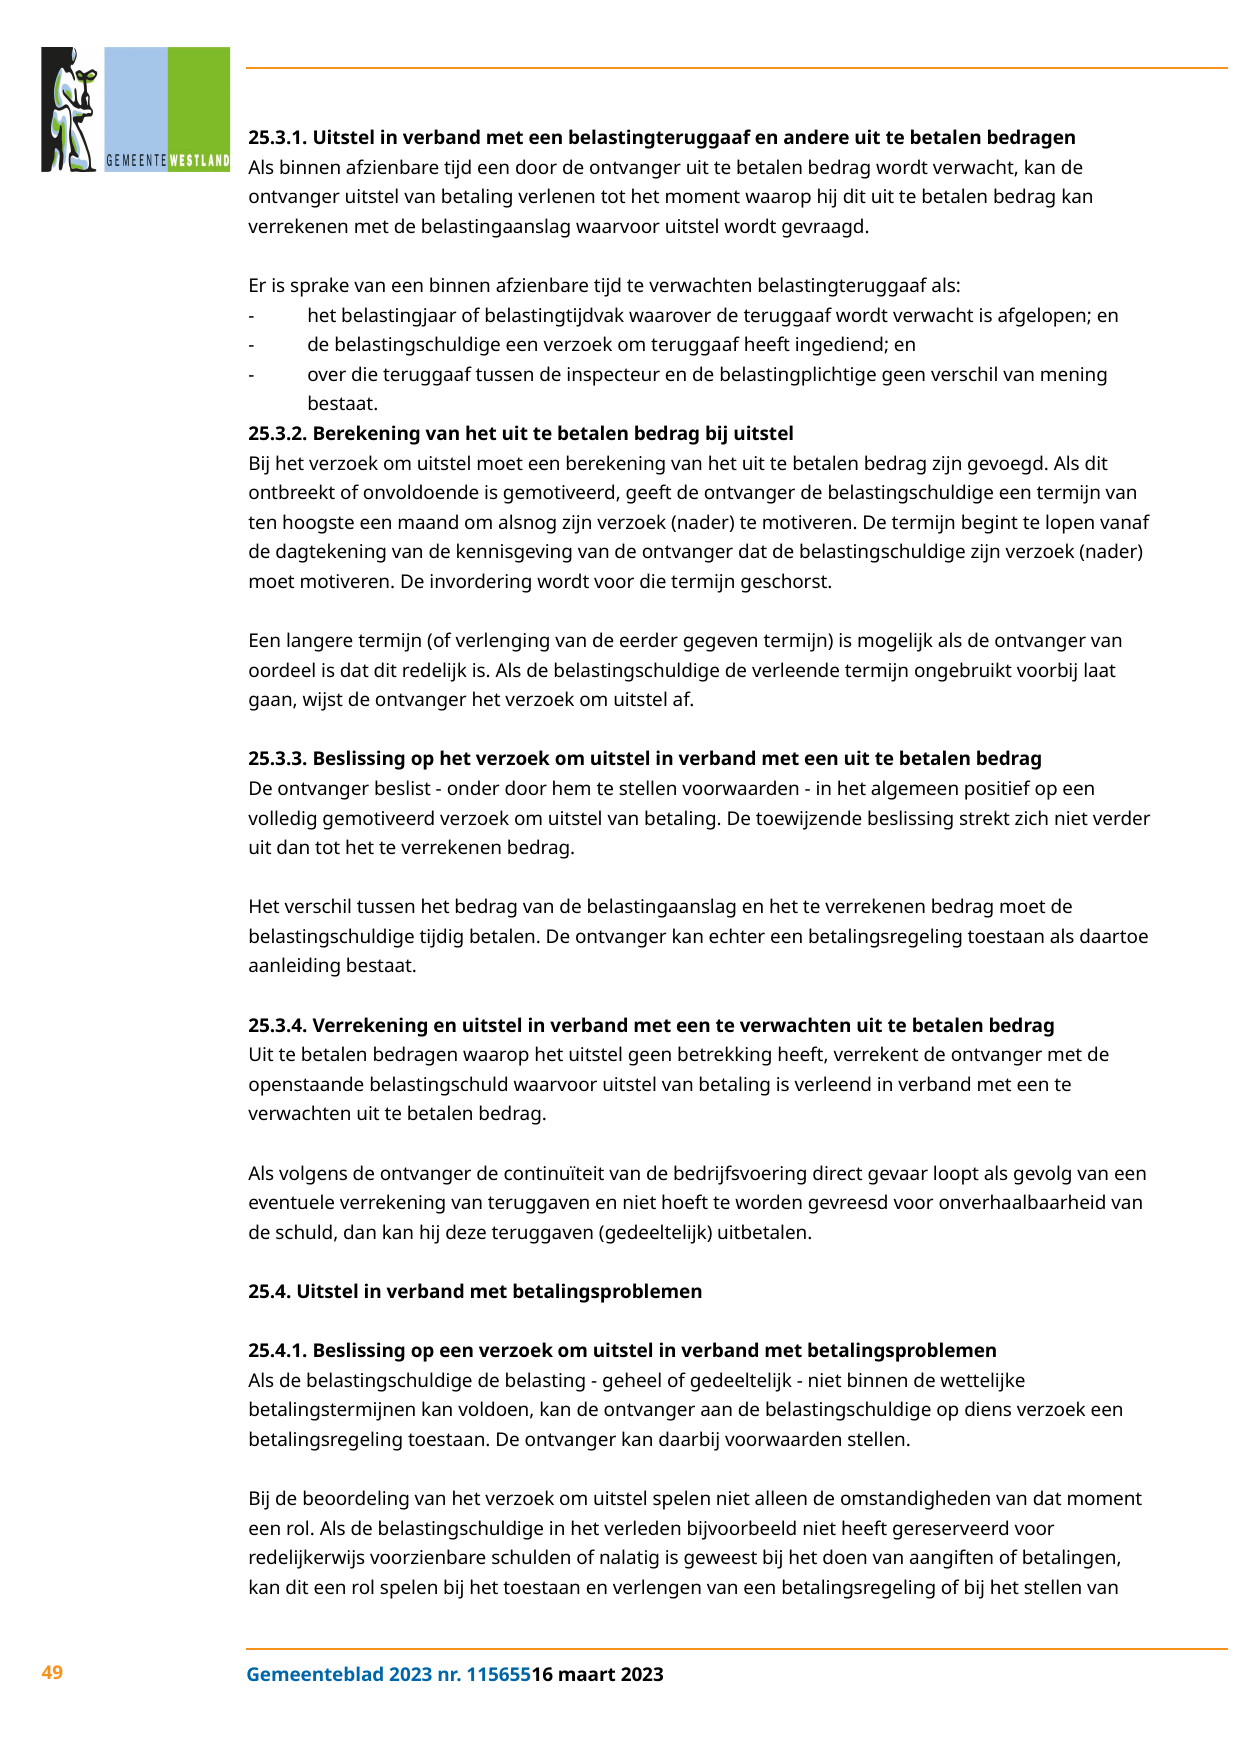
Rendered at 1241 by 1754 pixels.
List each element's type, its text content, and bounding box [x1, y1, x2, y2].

text 25.4. Uitstel in verband met betalingsproblemen [248, 1278, 1152, 1304]
text 25.3.3. Beslissing op het verzoek om uitstel in verband met een uit te betalen bedrag [248, 746, 1152, 771]
text 25.3.4. Verrekening en uitstel in verband met een te verwachten uit te betalen bedrag [248, 1012, 1152, 1038]
list het belastingjaar of belastingtijdvak waarover de teruggaaf wordt verwacht is afgelopen; en [248, 302, 1152, 328]
text Als volgens de ontvanger de continuïteit van de bedrijfsvoering direct gevaar loopt als gevolg van een eventuele verrekening van teruggaven en niet hoeft te worden gevreesd voor onverhaalbaarheid van de schuld, dan kan hij deze teruggaven (gedeeltelijk) uitbetalen. [248, 1160, 1152, 1245]
text 25.3.2. Berekening van het uit te betalen bedrag bij uitstel [248, 420, 1152, 446]
text Als de belastingschuldige de belasting - geheel of gedeeltelijk - niet binnen de wettelijke betalingstermijnen kan voldoen, kan de ontvanger aan de belastingschuldige op diens verzoek een betalingsregeling toestaan. De ontvanger kan daarbij voorwaarden stellen. [248, 1367, 1152, 1452]
text Een langere termijn (of verlenging van de eerder gegeven termijn) is mogelijk als de ontvanger van oordeel is dat dit redelijk is. Als de belastingschuldige de verleende termijn ongebruikt voorbij laat gaan, wijst de ontvanger het verzoek om uitstel af. [248, 627, 1152, 712]
text Bij het verzoek om uitstel moet een berekening van het uit te betalen bedrag zijn gevoegd. Als dit ontbreekt of onvoldoende is gemotiveerd, geeft de ontvanger de belastingschuldige een termijn van ten hoogste een maand om alsnog zijn verzoek (nader) te motiveren. De termijn begint te lopen vanaf de dagtekening van de kennisgeving van de ontvanger dat de belastingschuldige zijn verzoek (nader) moet motiveren. De invordering wordt voor die termijn geschorst. [248, 450, 1152, 594]
text De ontvanger beslist - onder door hem te stellen voorwaarden - in het algemeen positief op een volledig gemotiveerd verzoek om uitstel van betaling. De toewijzende beslissing strekt zich niet verder uit dan tot het te verrekenen bedrag. [248, 775, 1152, 860]
text 25.3.1. Uitstel in verband met een belastingteruggaaf en andere uit te betalen bedragen [248, 124, 1152, 150]
text Het verschil tussen het bedrag van de belastingaanslag en het te verrekenen bedrag moet de belastingschuldige tijdig betalen. De ontvanger kan echter een betalingsregeling toestaan als daartoe aanleiding bestaat. [248, 893, 1152, 978]
picture [41, 47, 231, 172]
text 25.4.1. Beslissing op een verzoek om uitstel in verband met betalingsproblemen [248, 1337, 1152, 1363]
text Er is sprake van een binnen afzienbare tijd te verwachten belastingteruggaaf als: [248, 272, 1152, 298]
list over die teruggaaf tussen de inspecteur en de belastingplichtige geen verschil van mening bestaat. [248, 361, 1152, 416]
text Uit te betalen bedragen waarop het uitstel geen betrekking heeft, verrekent de ontvanger met de openstaande belastingschuld waarvoor uitstel van betaling is verleend in verband met een te verwachten uit te betalen bedrag. [248, 1041, 1152, 1126]
list de belastingschuldige een verzoek om teruggaaf heeft ingediend; en [248, 331, 1152, 357]
text Als binnen afzienbare tijd een door de ontvanger uit te betalen bedrag wordt verwacht, kan de ontvanger uitstel van betaling verlenen tot het moment waarop hij dit uit te betalen bedrag kan verrekenen met de belastingaanslag waarvoor uitstel wordt gevraagd. [248, 154, 1152, 239]
text Bij de beoordeling van het verzoek om uitstel spelen niet alleen de omstandigheden van dat moment een rol. Als de belastingschuldige in het verleden bijvoorbeeld niet heeft gereserveerd voor redelijkerwijs voorzienbare schulden of nalatig is geweest bij het doen van aangiften of betalingen, kan dit een rol spelen bij het toestaan en verlengen van een betalingsregeling of bij het stellen van [248, 1485, 1152, 1600]
